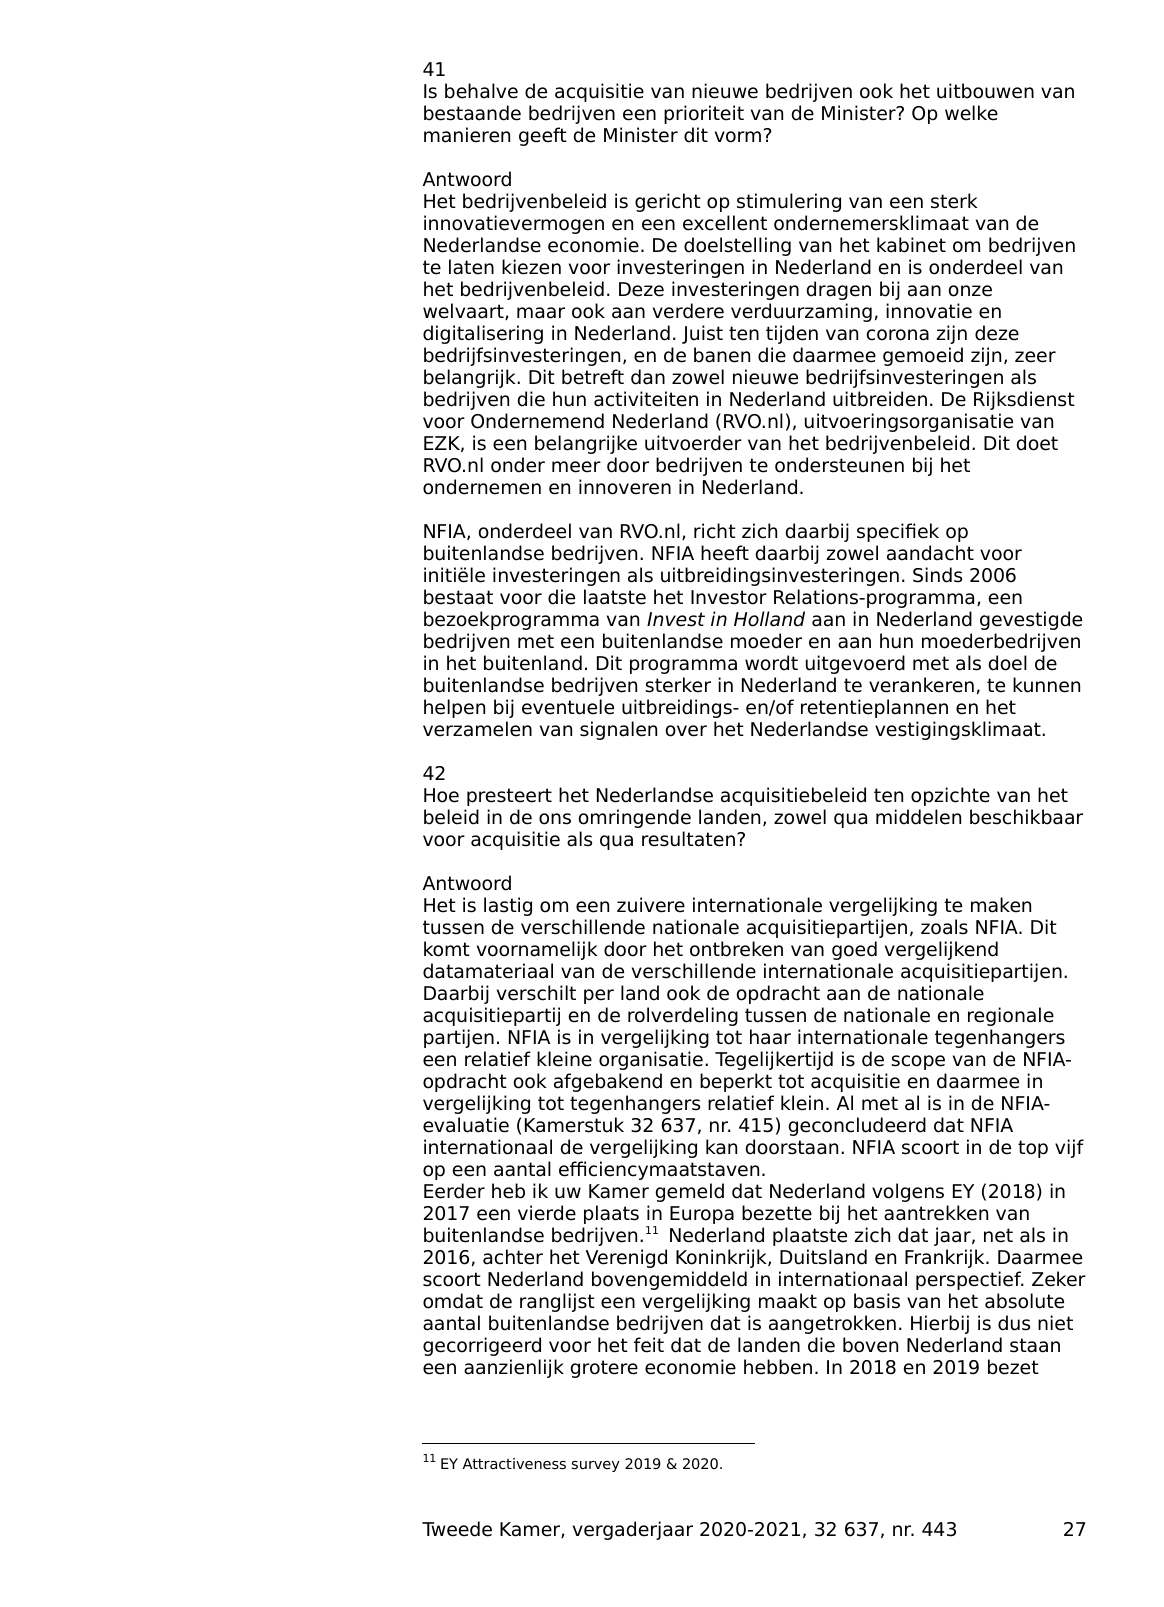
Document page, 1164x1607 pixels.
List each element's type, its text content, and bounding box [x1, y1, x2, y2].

text Antwoord [422, 169, 1087, 191]
text NFIA, onderdeel van RVO.nl, richt zich daarbij specifiek op buitenlandse bedrijven. NFIA heeft daarbij zowel aandacht voor initiële investeringen als uitbreidingsinvesteringen. Sinds 2006 bestaat voor die laatste het Investor Relations-programma, een bezoekprogramma van Invest in Holland aan in Nederland gevestigde bedrijven met een buitenlandse moeder en aan hun moederbedrijven in het buitenland. Dit programma wordt uitgevoerd met als doel de buitenlandse bedrijven sterker in Nederland te verankeren, te kunnen helpen bij eventuele uitbreidings- en/of retentieplannen en het verzamelen van signalen over het Nederlandse vestigingsklimaat. [422, 521, 1087, 741]
text Is behalve de acquisitie van nieuwe bedrijven ook het uitbouwen van bestaande bedrijven een prioriteit van de Minister? Op welke manieren geeft de Minister dit vorm? [422, 81, 1087, 147]
text Eerder heb ik uw Kamer gemeld dat Nederland volgens EY (2018) in 2017 een vierde plaats in Europa bezette bij het aantrekken van buitenlandse bedrijven. Nederland plaatste zich dat jaar, net als in 2016, achter het Verenigd Koninkrijk, Duitsland en Frankrijk. Daarmee scoort Nederland bovengemiddeld in internationaal perspectief. Zeker omdat de ranglijst een vergelijking maakt op basis van het absolute aantal buitenlandse bedrijven dat is aangetrokken. Hierbij is dus niet gecorrigeerd voor het feit dat de landen die boven Nederland staan een aanzienlijk grotere economie hebben. In 2018 en 2019 bezet [422, 1181, 1087, 1379]
text 41 [422, 59, 1087, 81]
text Hoe presteert het Nederlandse acquisitiebeleid ten opzichte van het beleid in de ons omringende landen, zowel qua middelen beschikbaar voor acquisitie als qua resultaten? [422, 785, 1087, 851]
text Het bedrijvenbeleid is gericht op stimulering van een sterk innovatievermogen en een excellent ondernemersklimaat van de Nederlandse economie. De doelstelling van het kabinet om bedrijven te laten kiezen voor investeringen in Nederland en is onderdeel van het bedrijvenbeleid. Deze investeringen dragen bij aan onze welvaart, maar ook aan verdere verduurzaming, innovatie en digitalisering in Nederland. Juist ten tijden van corona zijn deze bedrijfsinvesteringen, en de banen die daarmee gemoeid zijn, zeer belangrijk. Dit betreft dan zowel nieuwe bedrijfsinvesteringen als bedrijven die hun activiteiten in Nederland uitbreiden. De Rijksdienst voor Ondernemend Nederland (RVO.nl), uitvoeringsorganisatie van EZK, is een belangrijke uitvoerder van het bedrijvenbeleid. Dit doet RVO.nl onder meer door bedrijven te ondersteunen bij het ondernemen en innoveren in Nederland. [422, 191, 1087, 499]
text Antwoord [422, 873, 1087, 895]
text 42 [422, 763, 1087, 785]
text Het is lastig om een zuivere internationale vergelijking te maken tussen de verschillende nationale acquisitiepartijen, zoals NFIA. Dit komt voornamelijk door het ontbreken van goed vergelijkend datamateriaal van de verschillende internationale acquisitiepartijen. Daarbij verschilt per land ook de opdracht aan de nationale acquisitiepartij en de rolverdeling tussen de nationale en regionale partijen. NFIA is in vergelijking tot haar internationale tegenhangers een relatief kleine organisatie. Tegelijkertijd is de scope van de NFIA-opdracht ook afgebakend en beperkt tot acquisitie en daarmee in vergelijking tot tegenhangers relatief klein. Al met al is in de NFIA-evaluatie (Kamerstuk 32 637, nr. 415) geconcludeerd dat NFIA internationaal de vergelijking kan doorstaan. NFIA scoort in de top vijf op een aantal efficiencymaatstaven. [422, 895, 1087, 1181]
text EY Attractiveness survey 2019 & 2020. [422, 1452, 1087, 1474]
